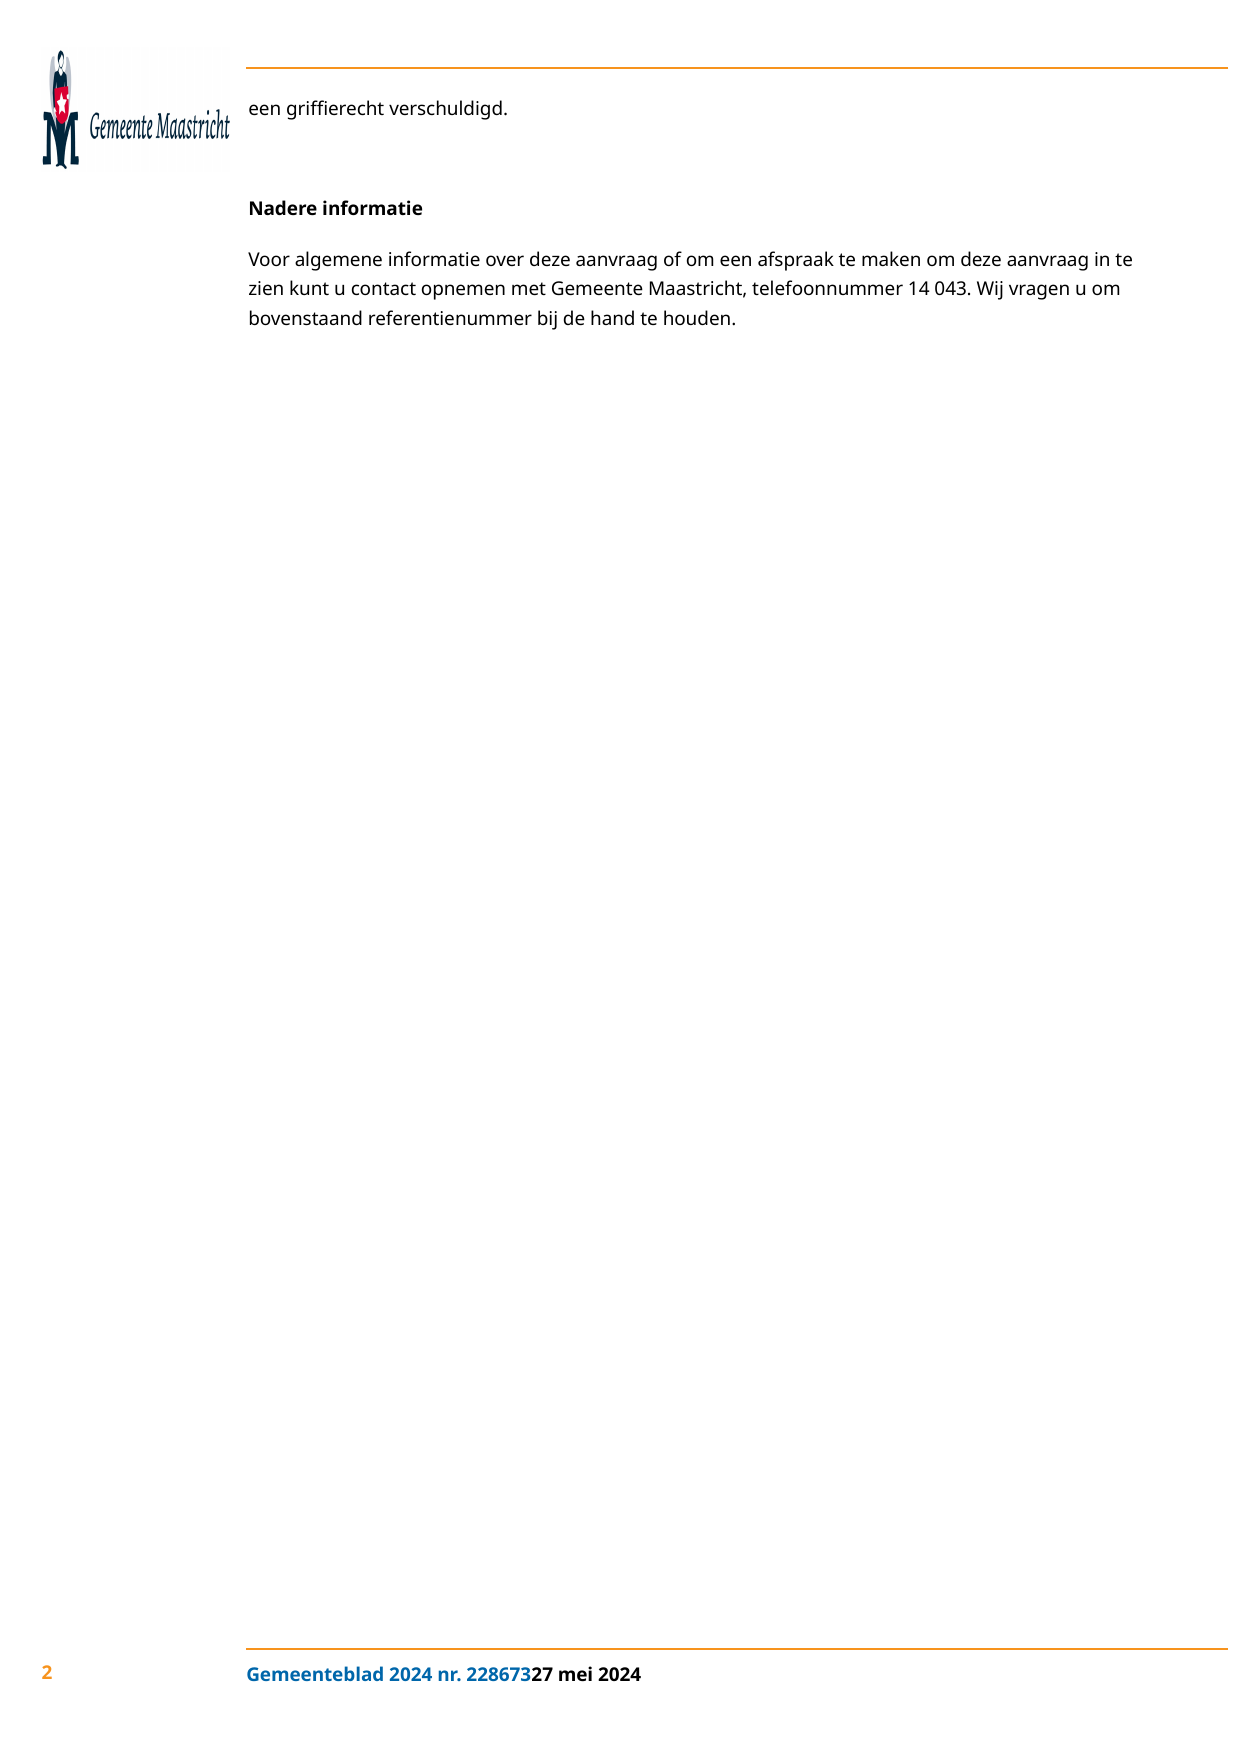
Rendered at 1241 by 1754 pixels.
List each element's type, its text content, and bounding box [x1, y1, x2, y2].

picture [41, 47, 231, 172]
text Voor algemene informatie over deze aanvraag of om een afspraak te maken om deze aanvraag in te zien kunt u contact opnemen met Gemeente Maastricht, telefoonnummer 14 043. Wij vragen u om bovenstaand referentienummer bij de hand te houden. [248, 246, 1152, 331]
text Nadere informatie [248, 196, 1152, 221]
text een griffierecht verschuldigd. [248, 95, 1152, 121]
